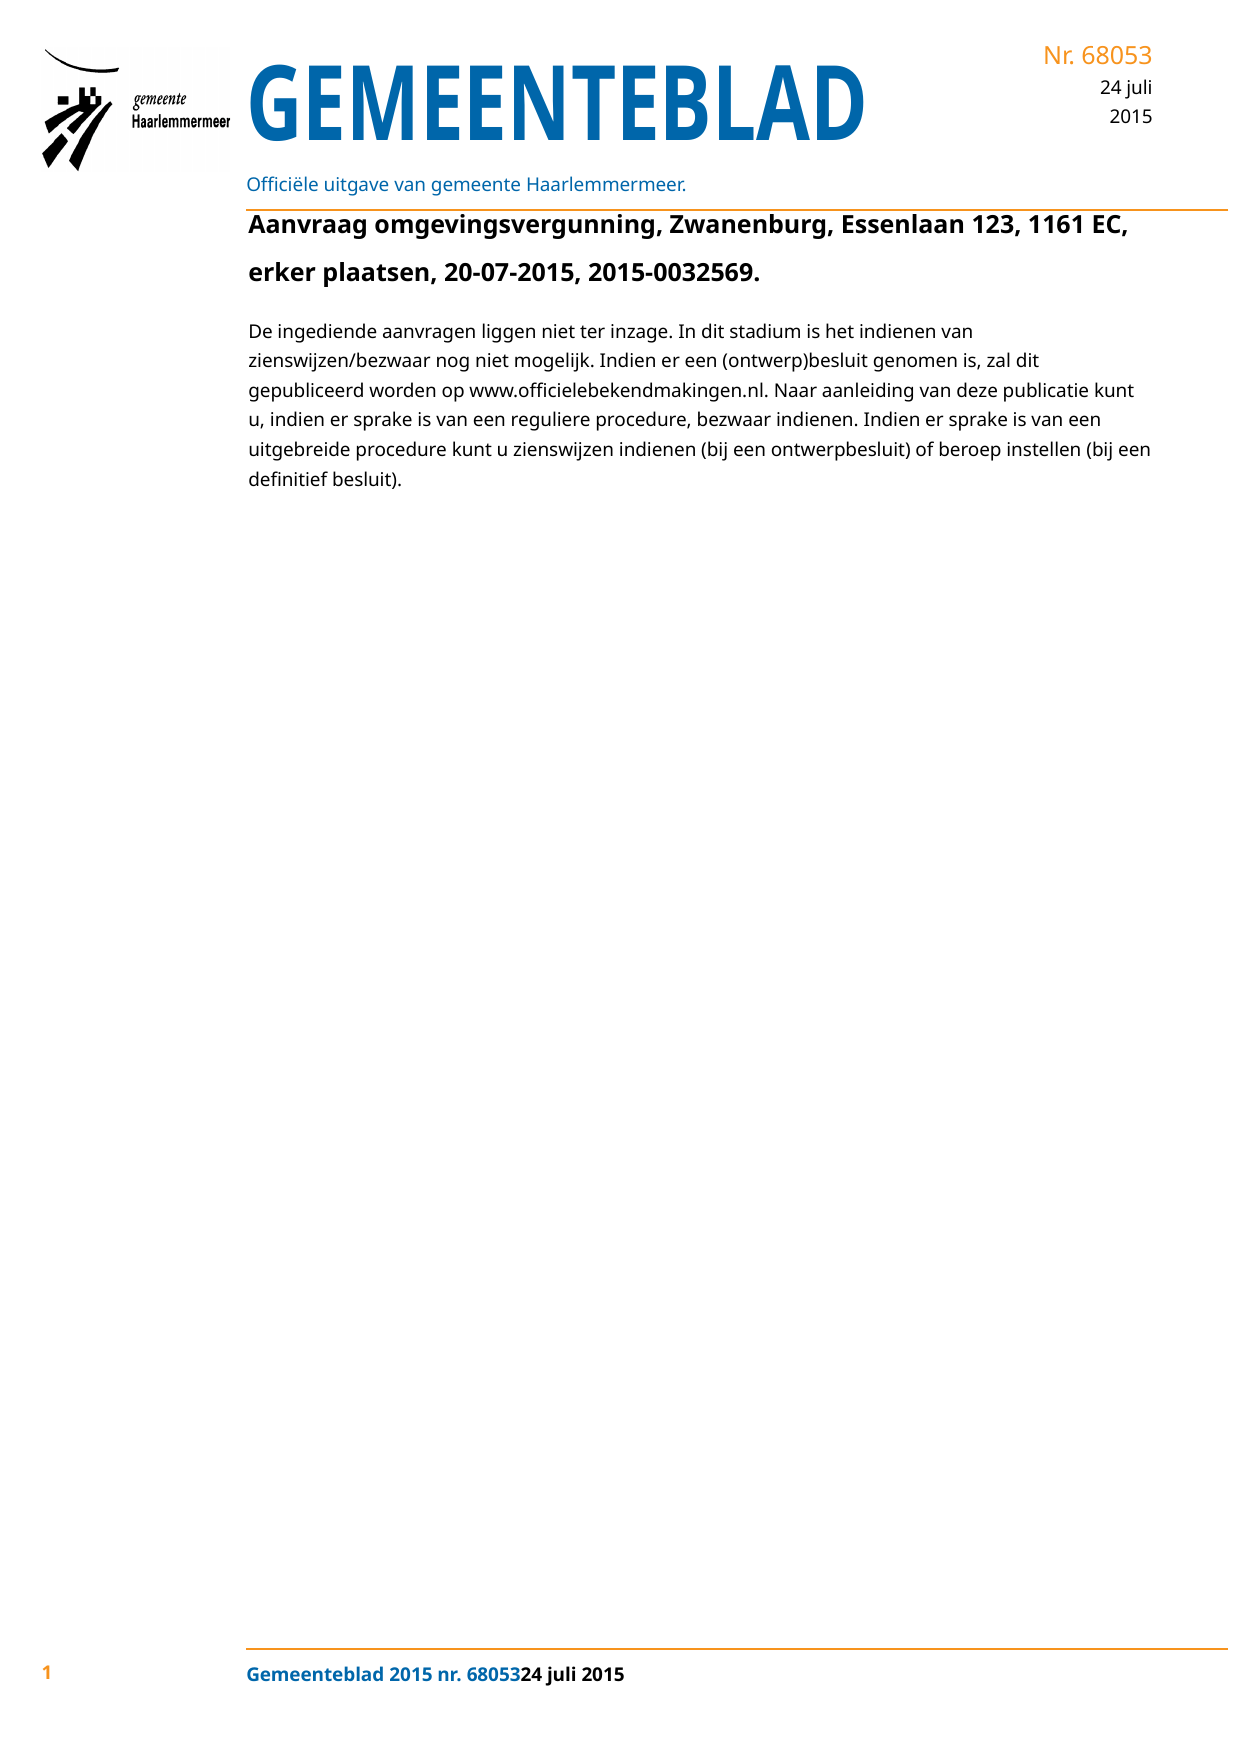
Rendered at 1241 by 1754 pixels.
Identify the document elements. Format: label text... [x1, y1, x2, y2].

text De ingediende aanvragen liggen niet ter inzage. In dit stadium is het indienen van zienswijzen/bezwaar nog niet mogelijk. Indien er een (ontwerp)besluit genomen is, zal dit gepubliceerd worden op www.officielebekendmakingen.nl. Naar aanleiding van deze publicatie kunt u, indien er sprake is van een reguliere procedure, bezwaar indienen. Indien er sprake is van een uitgebreide procedure kunt u zienswijzen indienen (bij een ontwerpbesluit) of beroep instellen (bij een definitief besluit). [248, 318, 1152, 492]
text Aanvraag omgevingsvergunning, Zwanenburg, Essenlaan 123, 1161 EC, erker plaatsen, 20-07-2015, 2015-0032569. [248, 211, 1152, 288]
picture [41, 47, 231, 172]
